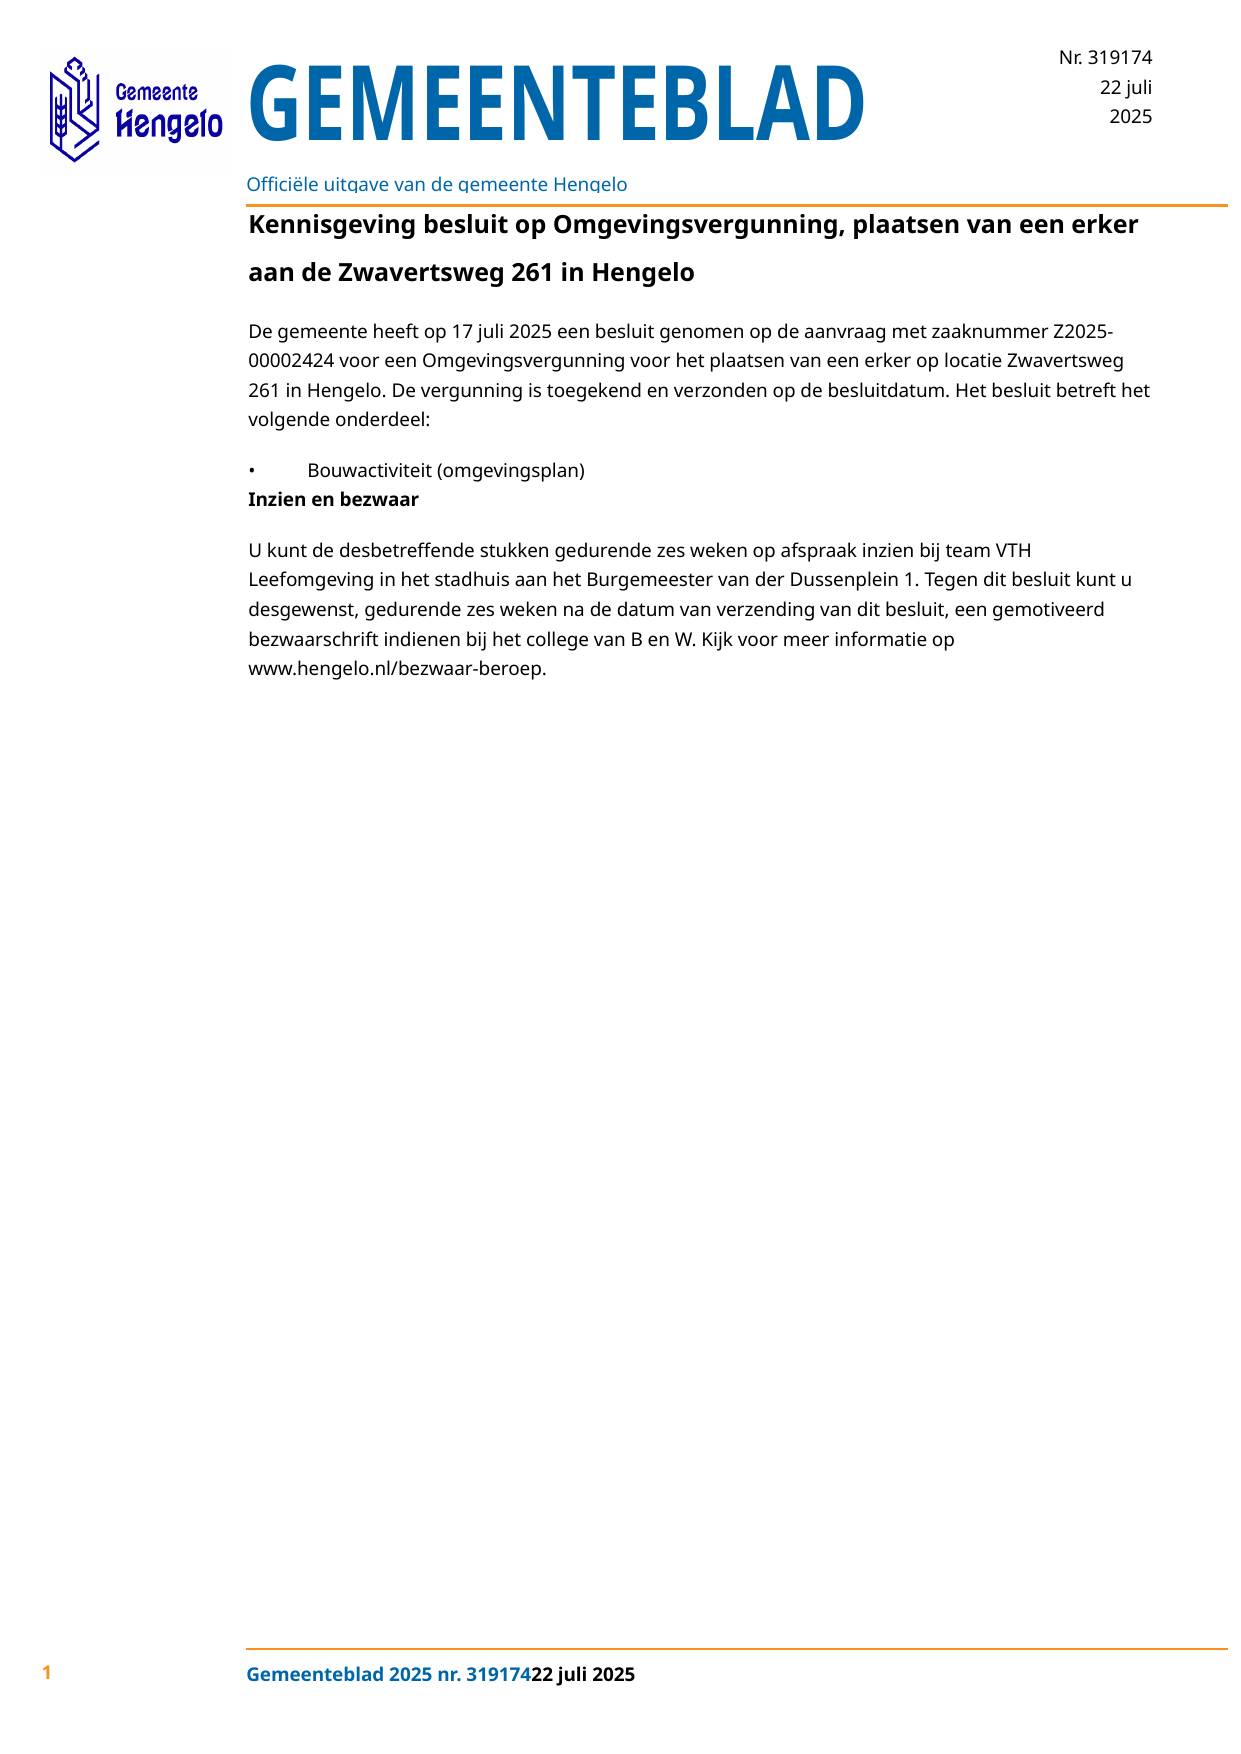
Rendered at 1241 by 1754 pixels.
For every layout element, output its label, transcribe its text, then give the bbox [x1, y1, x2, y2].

text U kunt de desbetreffende stukken gedurende zes weken op afspraak inzien bij team VTH Leefomgeving in het stadhuis aan het Burgemeester van der Dussenplein 1. Tegen dit besluit kunt u desgewenst, gedurende zes weken na de datum van verzending van dit besluit, een gemotiveerd bezwaarschrift indienen bij het college van B en W. Kijk voor meer informatie op www.hengelo.nl/bezwaar-beroep. [248, 537, 1152, 681]
text Kennisgeving besluit op Omgevingsvergunning, plaatsen van een erker aan de Zwavertsweg 261 in Hengelo [248, 207, 1152, 288]
text De gemeente heeft op 17 juli 2025 een besluit genomen op de aanvraag met zaaknummer Z2025-00002424 voor een Omgevingsvergunning voor het plaatsen van een erker op locatie Zwavertsweg 261 in Hengelo. De vergunning is toegekend en verzonden op de besluitdatum. Het besluit betreft het volgende onderdeel: [248, 318, 1152, 432]
picture [41, 47, 231, 172]
text Inzien en bezwaar [248, 487, 1152, 512]
list Bouwactiviteit (omgevingsplan) [248, 457, 1152, 483]
